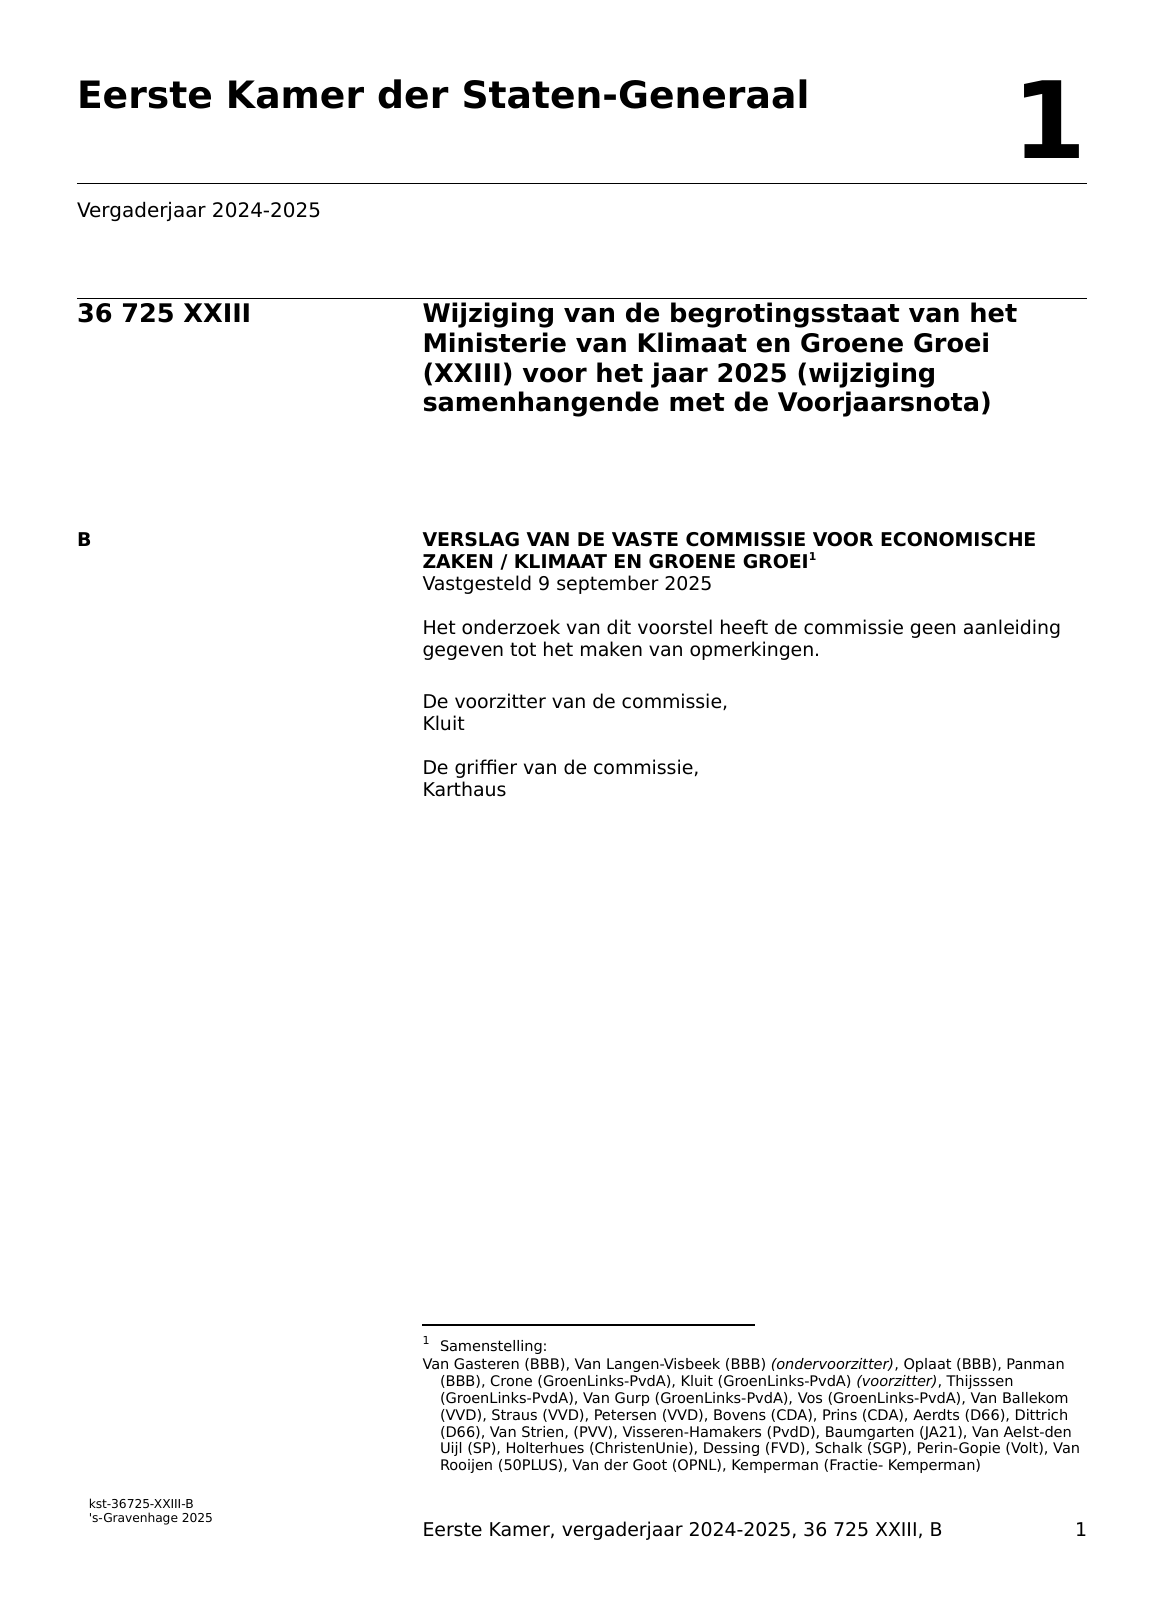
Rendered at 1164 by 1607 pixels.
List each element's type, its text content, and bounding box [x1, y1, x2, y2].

text De voorzitter van de commissie, Kluit [422, 691, 1087, 735]
subtitle 36 725 XXIII Wijziging van de begrotingsstaat van het Ministerie van Klimaat en Groene Groei (XXIII) voor het jaar 2025 (wijziging samenhangende met de Voorjaarsnota) [77, 299, 1087, 418]
text Samenstelling: [422, 1334, 1087, 1356]
subtitle B VERSLAG VAN DE VASTE COMMISSIE VOOR ECONOMISCHE ZAKEN / KLIMAAT EN GROENE GROEI [77, 529, 1087, 573]
text De griffier van de commissie, Karthaus [422, 757, 1087, 801]
table_header 1 [886, 59, 1087, 183]
table_cell Vergaderjaar 2024-2025 [77, 184, 1087, 298]
text Van Gasteren (BBB), Van Langen-Visbeek (BBB) (ondervoorzitter), Oplaat (BBB), Panman (BBB), Crone (GroenLinks-PvdA), Kluit (GroenLinks-PvdA) (voorzitter), Thijsssen (GroenLinks-PvdA), Van Gurp (GroenLinks-PvdA), Vos (GroenLinks-PvdA), Van Ballekom (VVD), Straus (VVD), Petersen (VVD), Bovens (CDA), Prins (CDA), Aerdts (D66), Dittrich (D66), Van Strien, (PVV), Visseren-Hamakers (PvdD), Baumgarten (JA21), Van Aelst-den Uijl (SP), Holterhues (ChristenUnie), Dessing (FVD), Schalk (SGP), Perin-Gopie (Volt), Van Rooijen (50PLUS), Van der Goot (OPNL), Kemperman (Fractie- Kemperman) [422, 1356, 1087, 1474]
text kst-36725-XXIII-B [88, 1497, 323, 1511]
text 's-Gravenhage 2025 [88, 1511, 323, 1525]
table_header Eerste Kamer der Staten-Generaal [77, 59, 886, 183]
text Het onderzoek van dit voorstel heeft de commissie geen aanleiding gegeven tot het maken van opmerkingen. [422, 617, 1087, 661]
text Vastgesteld 9 september 2025 [422, 573, 1087, 595]
